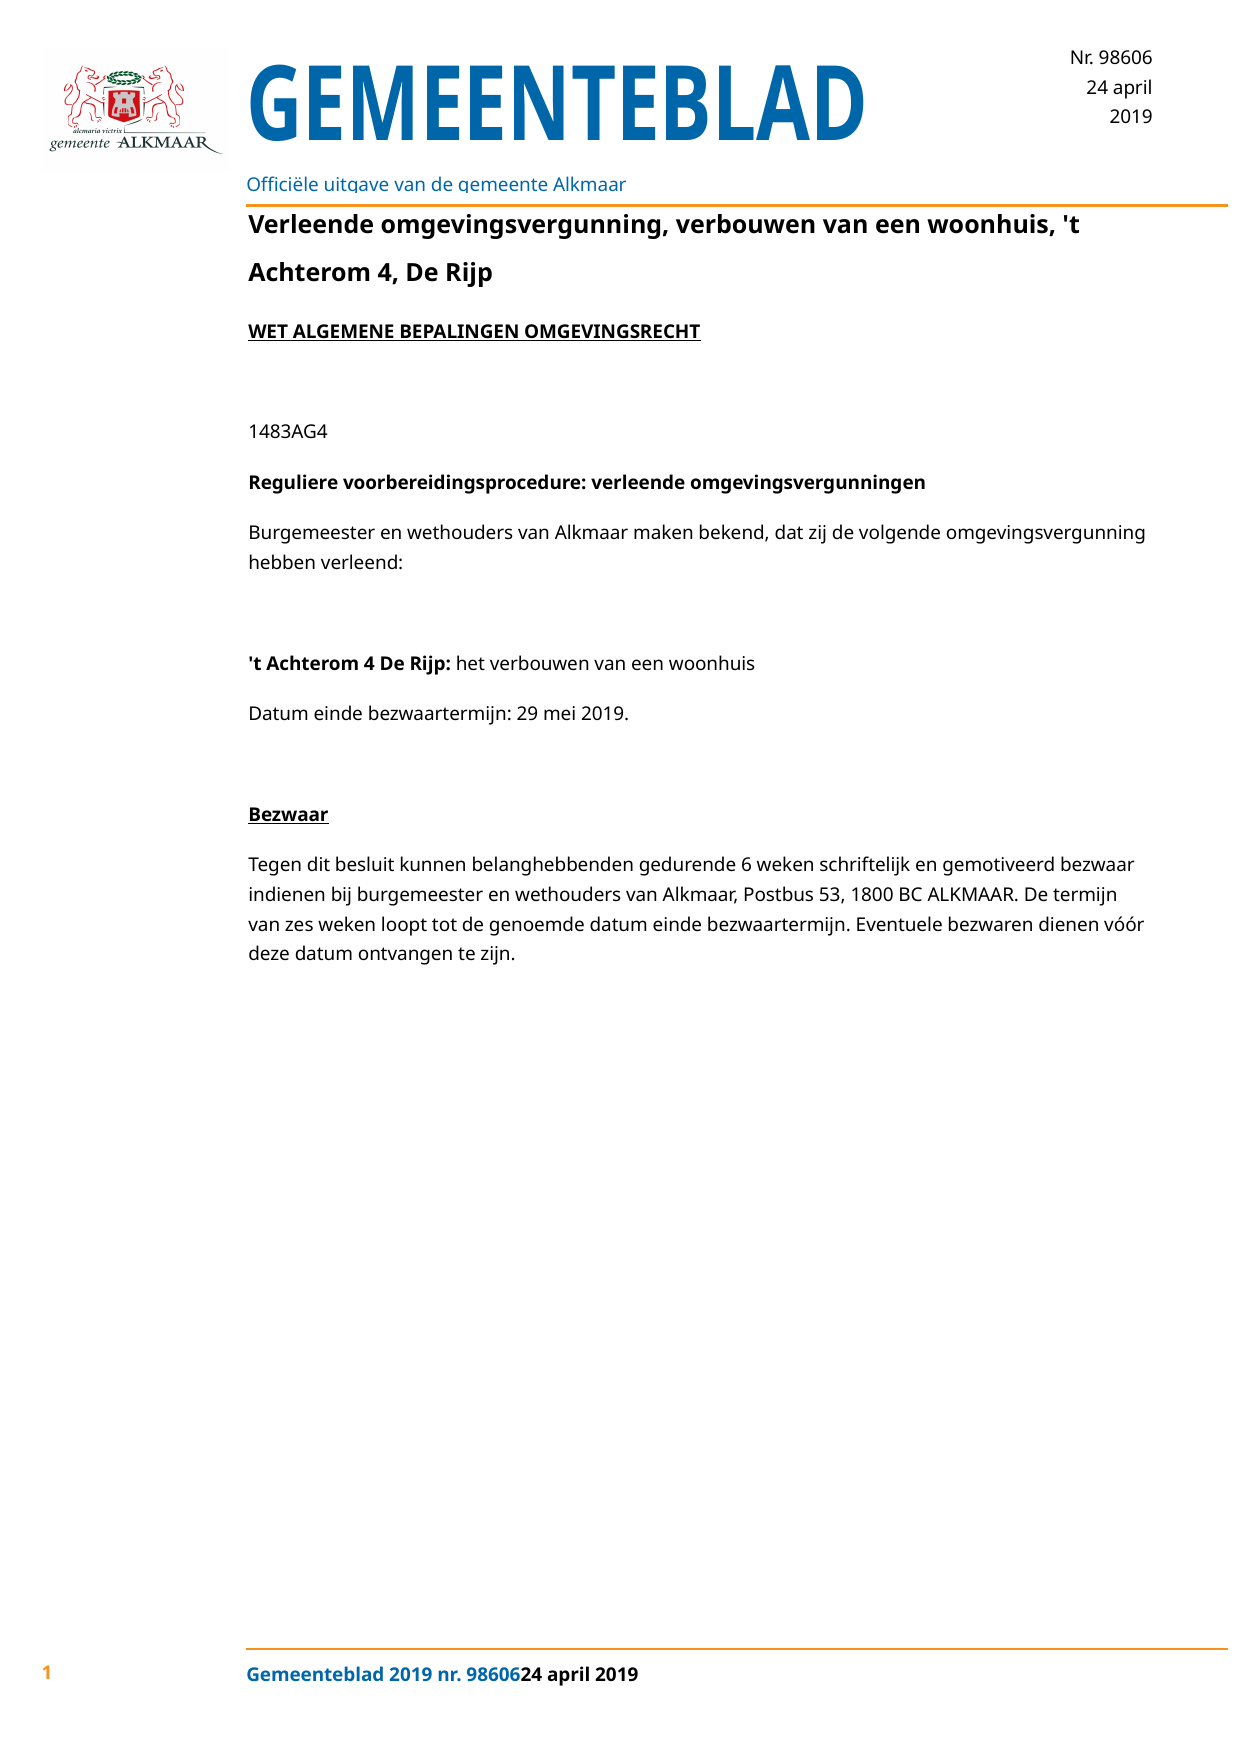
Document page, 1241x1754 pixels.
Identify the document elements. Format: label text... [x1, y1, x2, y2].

text WET ALGEMENE BEPALINGEN OMGEVINGSRECHT [248, 318, 1152, 344]
text Burgemeester en wethouders van Alkmaar maken bekend, dat zij de volgende omgevingsvergunning hebben verleend: [248, 519, 1152, 575]
text 1483AG4 [248, 419, 1152, 444]
text Reguliere voorbereidingsprocedure: verleende omgevingsvergunningen [248, 469, 1152, 495]
text Verleende omgevingsvergunning, verbouwen van een woonhuis, 't Achterom 4, De Rijp [248, 207, 1152, 288]
text Datum einde bezwaartermijn: 29 mei 2019. [248, 700, 1152, 726]
text Tegen dit besluit kunnen belanghebbenden gedurende 6 weken schriftelijk en gemotiveerd bezwaar indienen bij burgemeester en wethouders van Alkmaar, Postbus 53, 1800 BC ALKMAAR. De termijn van zes weken loopt tot de genoemde datum einde bezwaartermijn. Eventuele bezwaren dienen vóór deze datum ontvangen te zijn. [248, 852, 1152, 966]
picture [41, 47, 231, 172]
text Bezwaar [248, 801, 1152, 827]
text 't Achterom 4 De Rijp: het verbouwen van een woonhuis [248, 650, 1152, 676]
